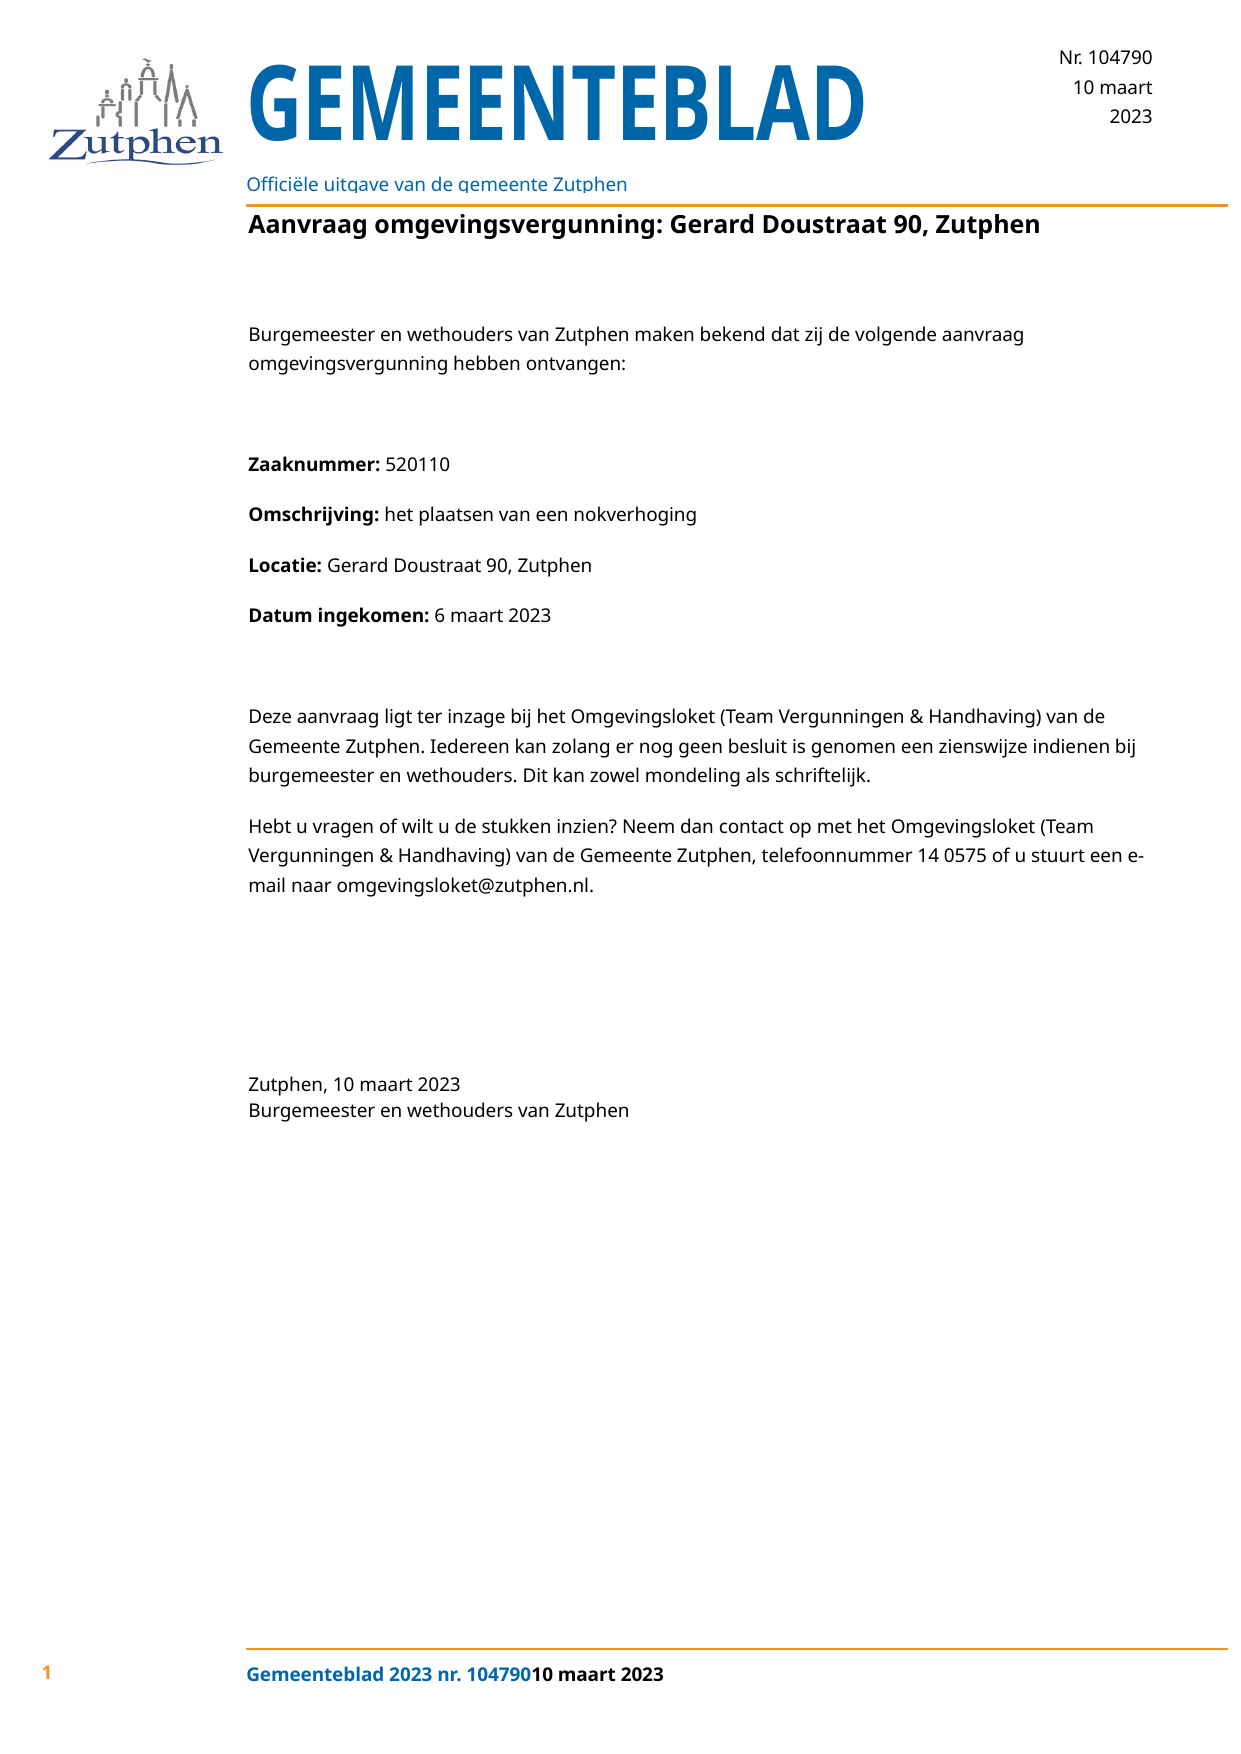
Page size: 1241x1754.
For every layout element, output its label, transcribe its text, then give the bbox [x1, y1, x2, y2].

text Burgemeester en wethouders van Zutphen [248, 1097, 1152, 1122]
text Deze aanvraag ligt ter inzage bij het Omgevingsloket (Team Vergunningen & Handhaving) van de Gemeente Zutphen. Iedereen kan zolang er nog geen besluit is genomen een zienswijze indienen bij burgemeester en wethouders. Dit kan zowel mondeling als schriftelijk. [248, 703, 1152, 788]
text Aanvraag omgevingsvergunning: Gerard Doustraat 90, Zutphen [248, 207, 1152, 241]
text Zaaknummer: 520110 [248, 451, 1152, 477]
text Burgemeester en wethouders van Zutphen maken bekend dat zij de volgende aanvraag omgevingsvergunning hebben ontvangen: [248, 321, 1152, 376]
text Omschrijving: het plaatsen van een nokverhoging [248, 502, 1152, 527]
picture [41, 47, 231, 172]
text Datum ingekomen: 6 maart 2023 [248, 602, 1152, 628]
text Zutphen, 10 maart 2023 [248, 1071, 1152, 1097]
text Locatie: Gerard Doustraat 90, Zutphen [248, 552, 1152, 578]
text Hebt u vragen of wilt u de stukken inzien? Neem dan contact op met het Omgevingsloket (Team Vergunningen & Handhaving) van de Gemeente Zutphen, telefoonnummer 14 0575 of u stuurt een e-mail naar omgevingsloket@zutphen.nl. [248, 813, 1152, 898]
